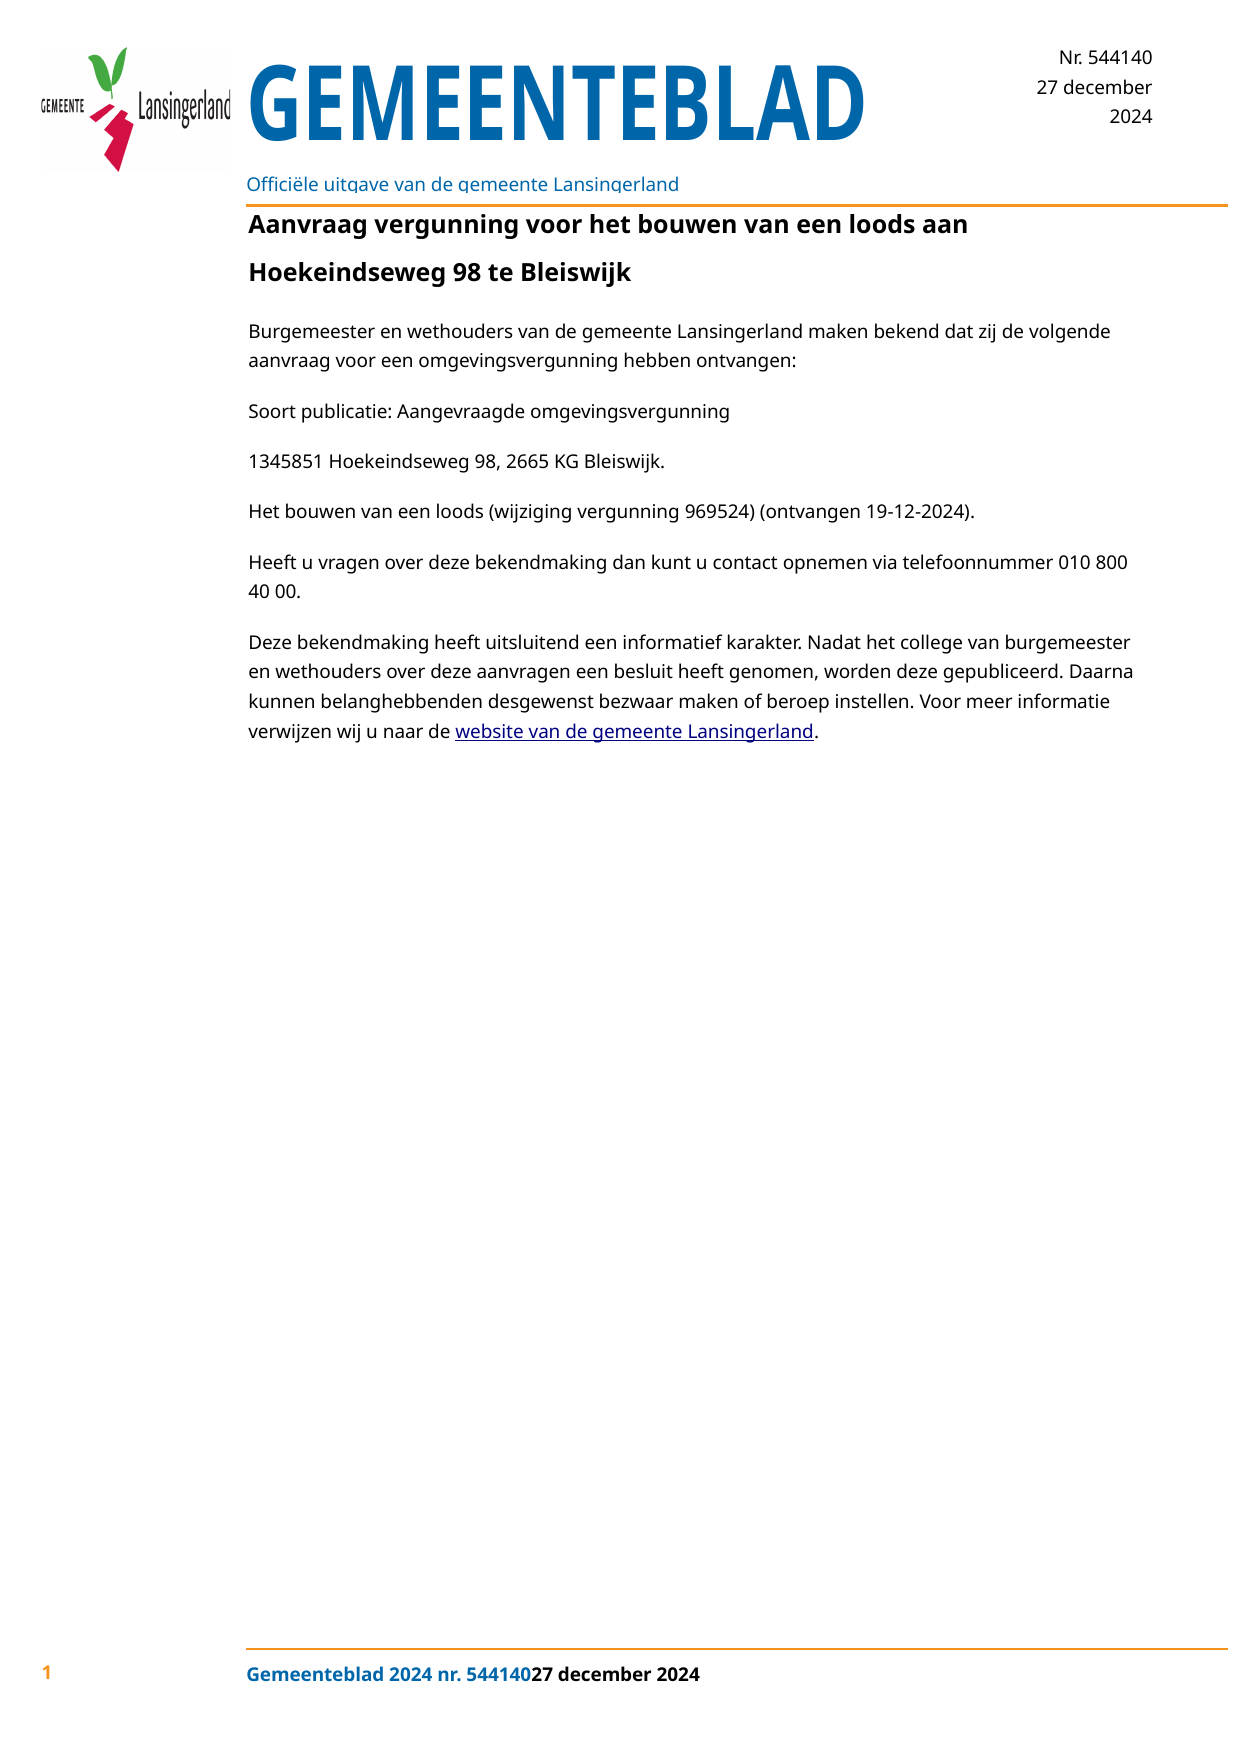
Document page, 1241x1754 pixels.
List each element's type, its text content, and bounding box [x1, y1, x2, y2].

text Aanvraag vergunning voor het bouwen van een loods aan Hoekeindseweg 98 te Bleiswijk [248, 207, 1152, 288]
text Het bouwen van een loods (wijziging vergunning 969524) (ontvangen 19-12-2024). [248, 499, 1152, 524]
text 1345851 Hoekeindseweg 98, 2665 KG Bleiswijk. [248, 448, 1152, 474]
text Burgemeester en wethouders van de gemeente Lansingerland maken bekend dat zij de volgende aanvraag voor een omgevingsvergunning hebben ontvangen: [248, 318, 1152, 373]
text Soort publicatie: Aangevraagde omgevingsvergunning [248, 398, 1152, 424]
text Heeft u vragen over deze bekendmaking dan kunt u contact opnemen via telefoonnummer 010 800 40 00. [248, 549, 1152, 604]
picture [41, 47, 231, 172]
text Deze bekendmaking heeft uitsluitend een informatief karakter. Nadat het college van burgemeester en wethouders over deze aanvragen een besluit heeft genomen, worden deze gepubliceerd. Daarna kunnen belanghebbenden desgewenst bezwaar maken of beroep instellen. Voor meer informatie verwijzen wij u naar de website van de gemeente Lansingerland. [248, 629, 1152, 744]
